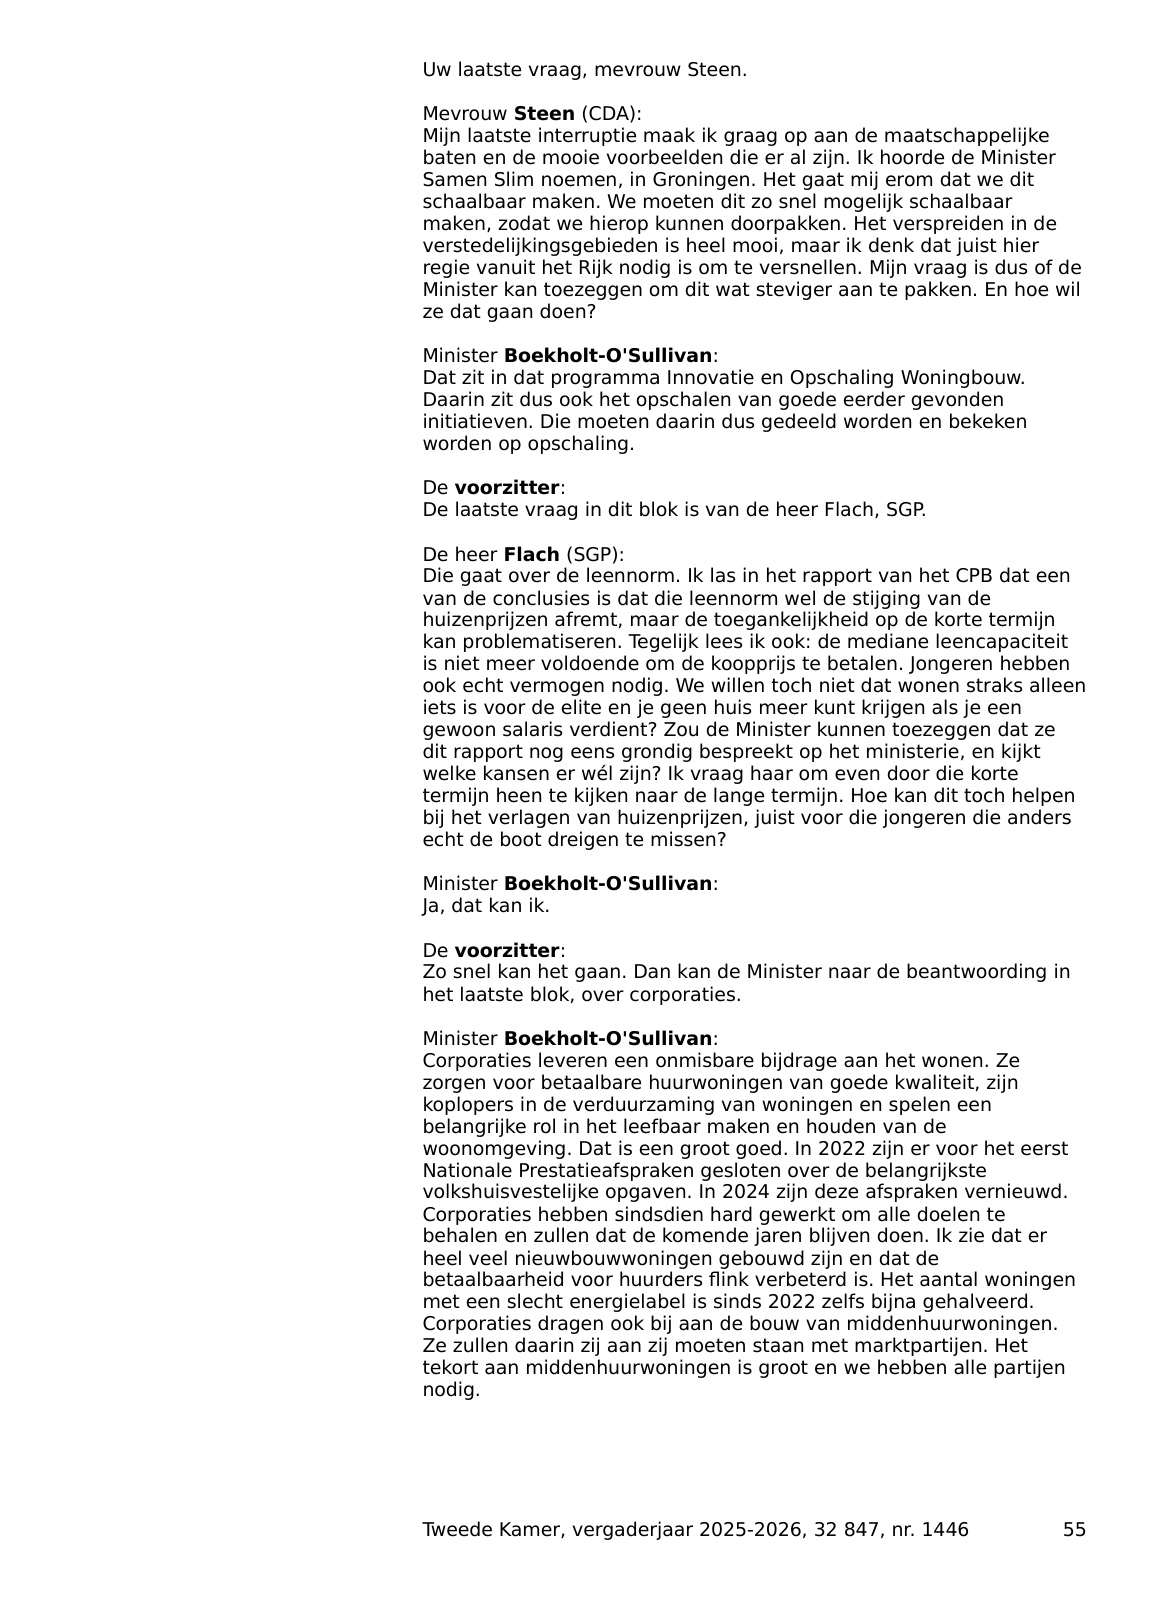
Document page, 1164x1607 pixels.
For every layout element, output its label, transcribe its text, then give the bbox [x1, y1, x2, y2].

text Mevrouw Steen (CDA): [422, 103, 1087, 125]
text De heer Flach (SGP): [422, 543, 1087, 565]
text Minister Boekholt-O'Sullivan: [422, 1028, 1087, 1049]
text Corporaties leveren een onmisbare bijdrage aan het wonen. Ze zorgen voor betaalbare huurwoningen van goede kwaliteit, zijn koplopers in de verduurzaming van woningen en spelen een belangrijke rol in het leefbaar maken en houden van de woonomgeving. Dat is een groot goed. In 2022 zijn er voor het eerst Nationale Prestatieafspraken gesloten over de belangrijkste volkshuisvestelijke opgaven. In 2024 zijn deze afspraken vernieuwd. Corporaties hebben sindsdien hard gewerkt om alle doelen te behalen en zullen dat de komende jaren blijven doen. Ik zie dat er heel veel nieuwbouwwoningen gebouwd zijn en dat de betaalbaarheid voor huurders flink verbeterd is. Het aantal woningen met een slecht energielabel is sinds 2022 zelfs bijna gehalveerd. Corporaties dragen ook bij aan de bouw van middenhuurwoningen. Ze zullen daarin zij aan zij moeten staan met marktpartijen. Het tekort aan middenhuurwoningen is groot en we hebben alle partijen nodig. [422, 1049, 1087, 1401]
text De laatste vraag in dit blok is van de heer Flach, SGP. [422, 499, 1087, 521]
text Die gaat over de leennorm. Ik las in het rapport van het CPB dat een van de conclusies is dat die leennorm wel de stijging van de huizenprijzen afremt, maar de toegankelijkheid op de korte termijn kan problematiseren. Tegelijk lees ik ook: de mediane leencapaciteit is niet meer voldoende om de koopprijs te betalen. Jongeren hebben ook echt vermogen nodig. We willen toch niet dat wonen straks alleen iets is voor de elite en je geen huis meer kunt krijgen als je een gewoon salaris verdient? Zou de Minister kunnen toezeggen dat ze dit rapport nog eens grondig bespreekt op het ministerie, en kijkt welke kansen er wél zijn? Ik vraag haar om even door die korte termijn heen te kijken naar de lange termijn. Hoe kan dit toch helpen bij het verlagen van huizenprijzen, juist voor die jongeren die anders echt de boot dreigen te missen? [422, 565, 1087, 851]
text Mijn laatste interruptie maak ik graag op aan de maatschappelijke baten en de mooie voorbeelden die er al zijn. Ik hoorde de Minister Samen Slim noemen, in Groningen. Het gaat mij erom dat we dit schaalbaar maken. We moeten dit zo snel mogelijk schaalbaar maken, zodat we hierop kunnen doorpakken. Het verspreiden in de verstedelijkingsgebieden is heel mooi, maar ik denk dat juist hier regie vanuit het Rijk nodig is om te versnellen. Mijn vraag is dus of de Minister kan toezeggen om dit wat steviger aan te pakken. En hoe wil ze dat gaan doen? [422, 125, 1087, 323]
text Ja, dat kan ik. [422, 895, 1087, 917]
text Minister Boekholt-O'Sullivan: [422, 345, 1087, 367]
text De voorzitter: [422, 939, 1087, 961]
text De voorzitter: [422, 477, 1087, 499]
text Zo snel kan het gaan. Dan kan de Minister naar de beantwoording in het laatste blok, over corporaties. [422, 961, 1087, 1005]
text Dat zit in dat programma Innovatie en Opschaling Woningbouw. Daarin zit dus ook het opschalen van goede eerder gevonden initiatieven. Die moeten daarin dus gedeeld worden en bekeken worden op opschaling. [422, 367, 1087, 455]
text Uw laatste vraag, mevrouw Steen. [422, 59, 1087, 81]
text Minister Boekholt-O'Sullivan: [422, 873, 1087, 895]
